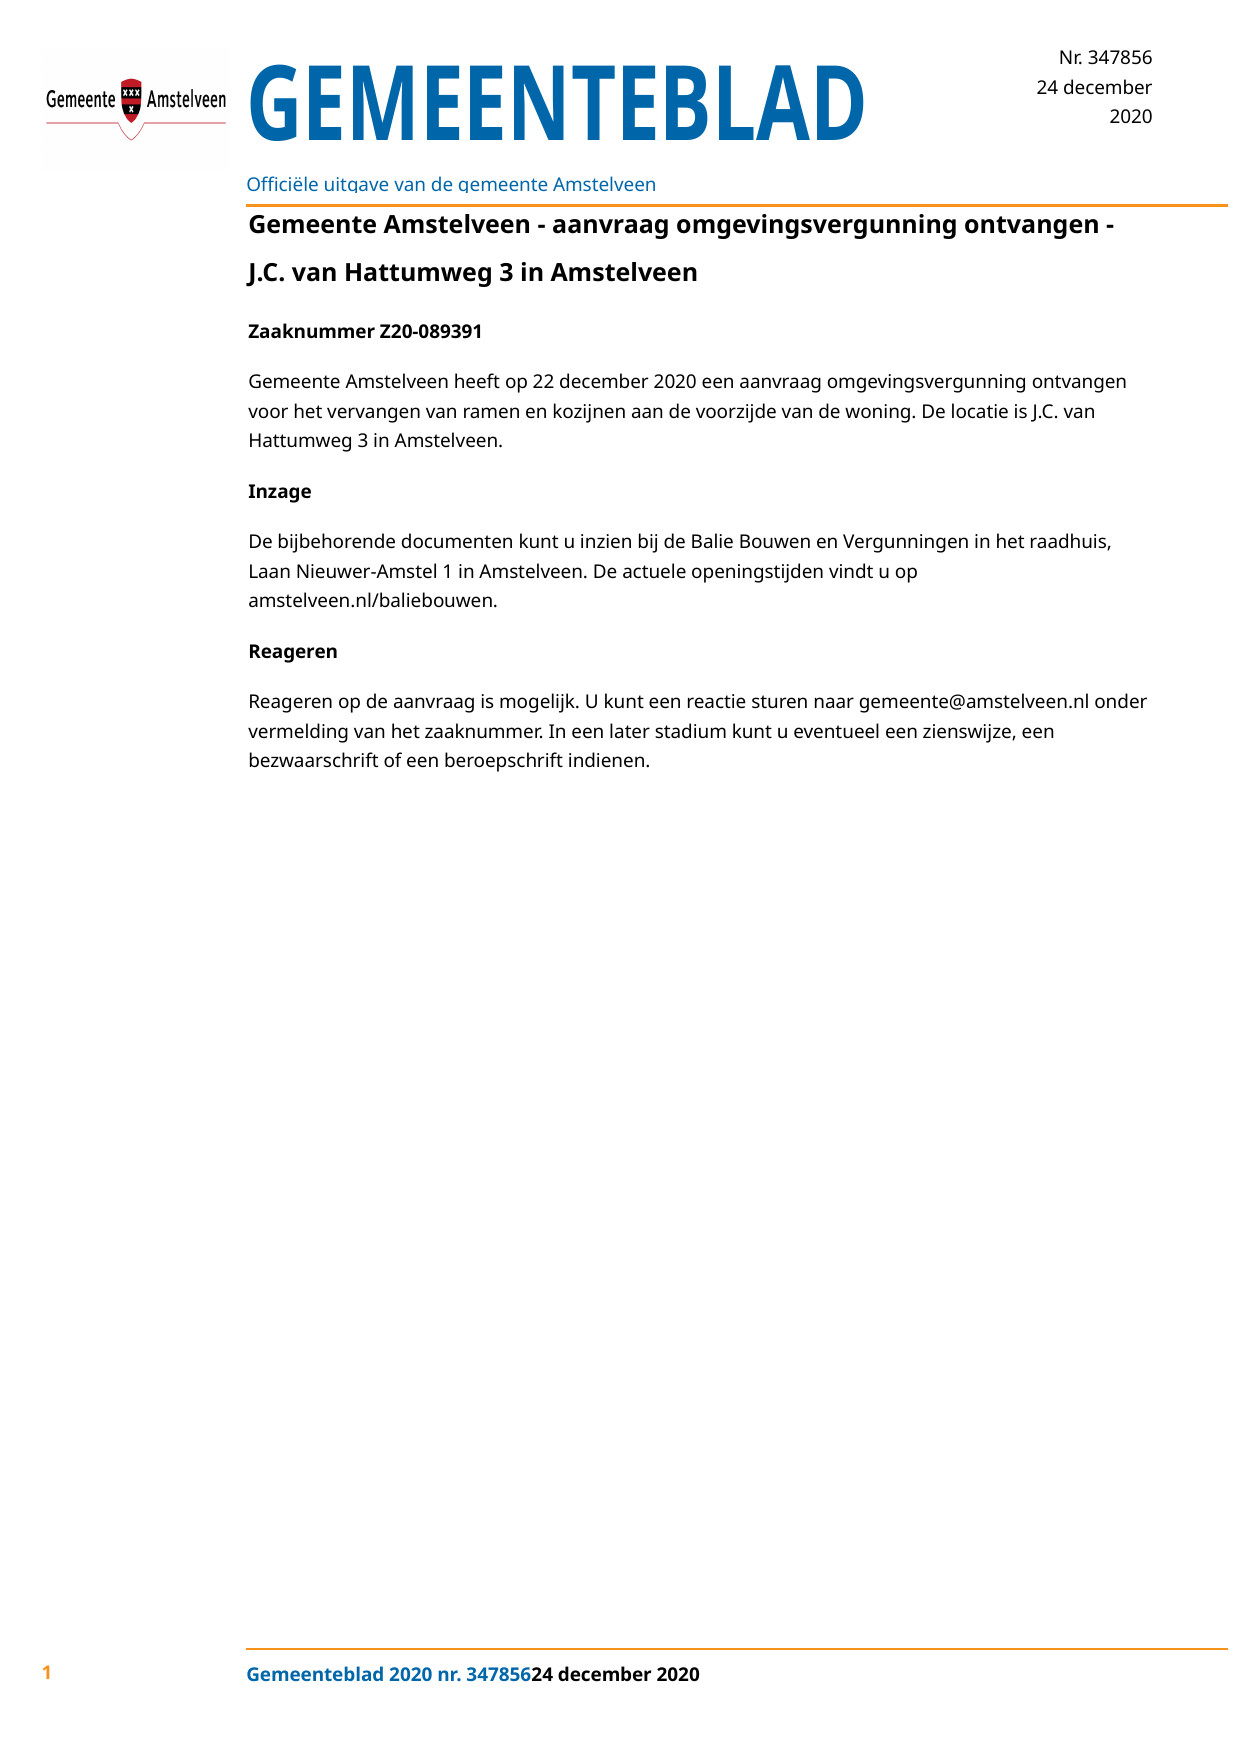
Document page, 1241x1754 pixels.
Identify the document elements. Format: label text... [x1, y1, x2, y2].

text Reageren [248, 638, 1152, 664]
text Gemeente Amstelveen heeft op 22 december 2020 een aanvraag omgevingsvergunning ontvangen voor het vervangen van ramen en kozijnen aan de voorzijde van de woning. De locatie is J.C. van Hattumweg 3 in Amstelveen. [248, 368, 1152, 453]
text Reageren op de aanvraag is mogelijk. U kunt een reactie sturen naar gemeente@amstelveen.nl onder vermelding van het zaaknummer. In een later stadium kunt u eventueel een zienswijze, een bezwaarschrift of een beroepschrift indienen. [248, 688, 1152, 773]
text Inzage [248, 478, 1152, 504]
picture [41, 47, 231, 172]
text De bijbehorende documenten kunt u inzien bij de Balie Bouwen en Vergunningen in het raadhuis, Laan Nieuwer-Amstel 1 in Amstelveen. De actuele openingstijden vindt u op amstelveen.nl/baliebouwen. [248, 528, 1152, 613]
text Gemeente Amstelveen - aanvraag omgevingsvergunning ontvangen - J.C. van Hattumweg 3 in Amstelveen [248, 207, 1152, 288]
text Zaaknummer Z20-089391 [248, 318, 1152, 344]
